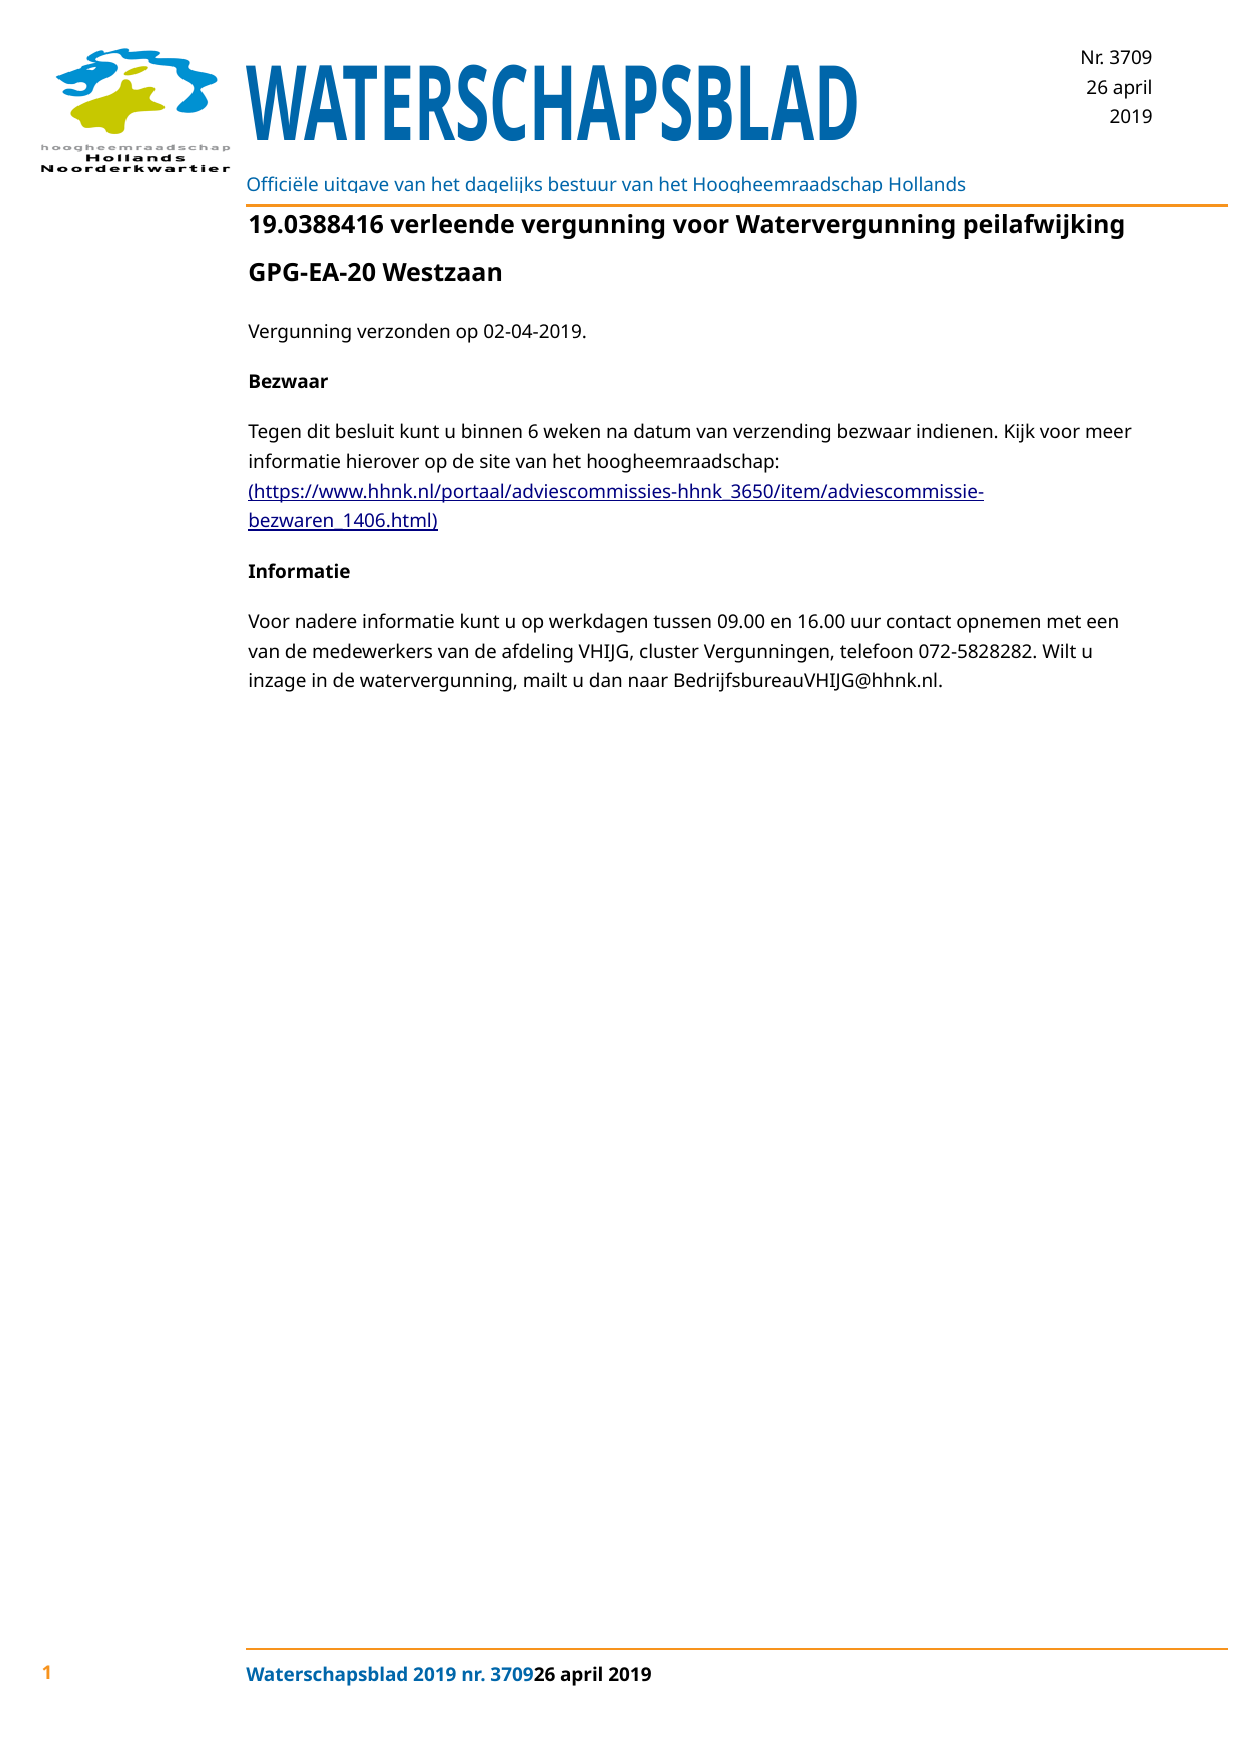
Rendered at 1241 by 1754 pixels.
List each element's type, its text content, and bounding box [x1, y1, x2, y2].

text Tegen dit besluit kunt u binnen 6 weken na datum van verzending bezwaar indienen. Kijk voor meer informatie hierover op de site van het hoogheemraadschap: (https://www.hhnk.nl/portaal/adviescommissies-hhnk_3650/item/adviescommissie-bezwaren_1406.html) [248, 419, 1152, 533]
text Informatie [248, 558, 1152, 584]
text Voor nadere informatie kunt u op werkdagen tussen 09.00 en 16.00 uur contact opnemen met een van de medewerkers van de afdeling VHIJG, cluster Vergunningen, telefoon 072-5828282. Wilt u inzage in de watervergunning, mailt u dan naar BedrijfsbureauVHIJG@hhnk.nl. [248, 608, 1152, 693]
text Bezwaar [248, 368, 1152, 394]
picture [41, 47, 231, 172]
text 19.0388416 verleende vergunning voor Watervergunning peilafwijking GPG-EA-20 Westzaan [248, 207, 1152, 288]
text Vergunning verzonden op 02-04-2019. [248, 318, 1152, 344]
